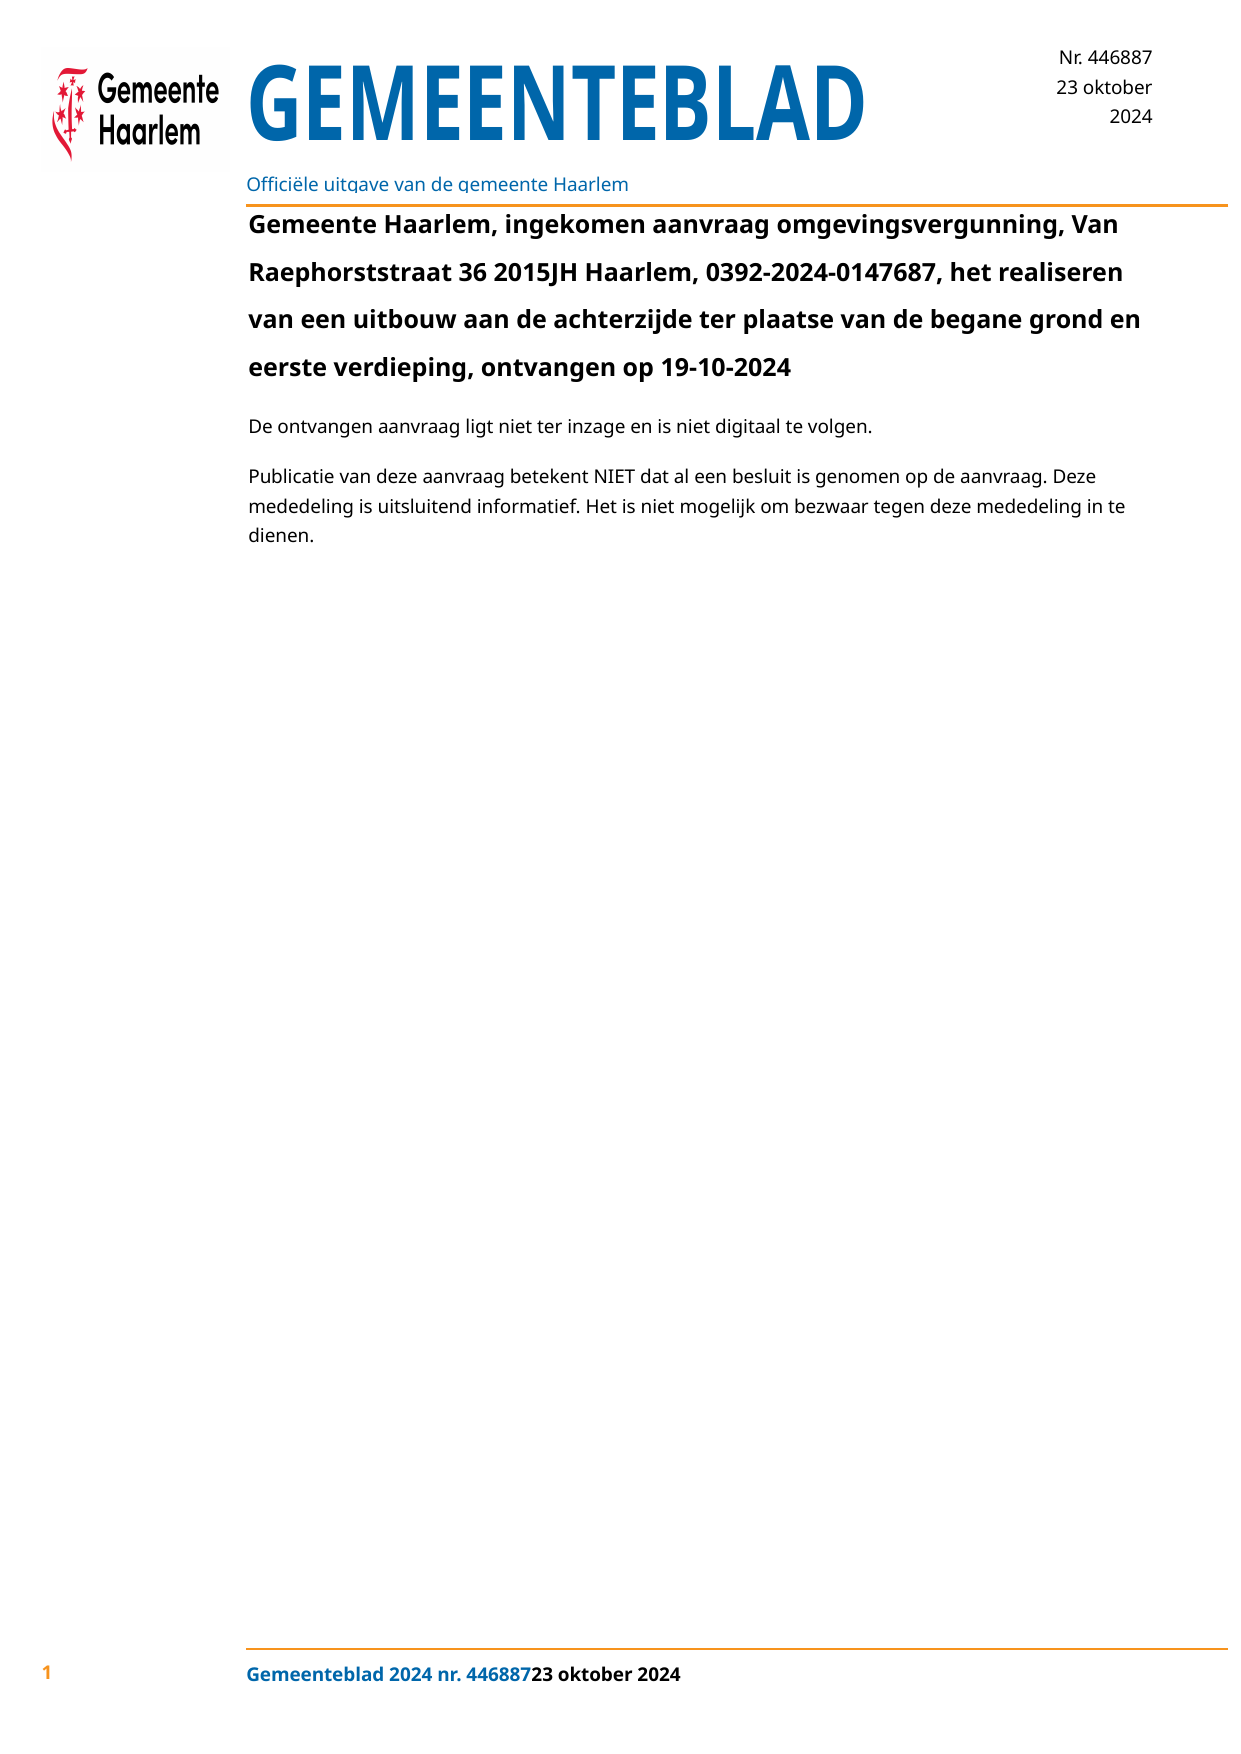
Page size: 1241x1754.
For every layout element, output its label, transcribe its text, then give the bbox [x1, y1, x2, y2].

text De ontvangen aanvraag ligt niet ter inzage en is niet digitaal te volgen. [248, 413, 1152, 439]
text Publicatie van deze aanvraag betekent NIET dat al een besluit is genomen op de aanvraag. Deze mededeling is uitsluitend informatief. Het is niet mogelijk om bezwaar tegen deze mededeling in te dienen. [248, 463, 1152, 548]
picture [41, 47, 231, 172]
text Gemeente Haarlem, ingekomen aanvraag omgevingsvergunning, Van Raephorststraat 36 2015JH Haarlem, 0392-2024-0147687, het realiseren van een uitbouw aan de achterzijde ter plaatse van de begane grond en eerste verdieping, ontvangen op 19-10-2024 [248, 207, 1152, 384]
